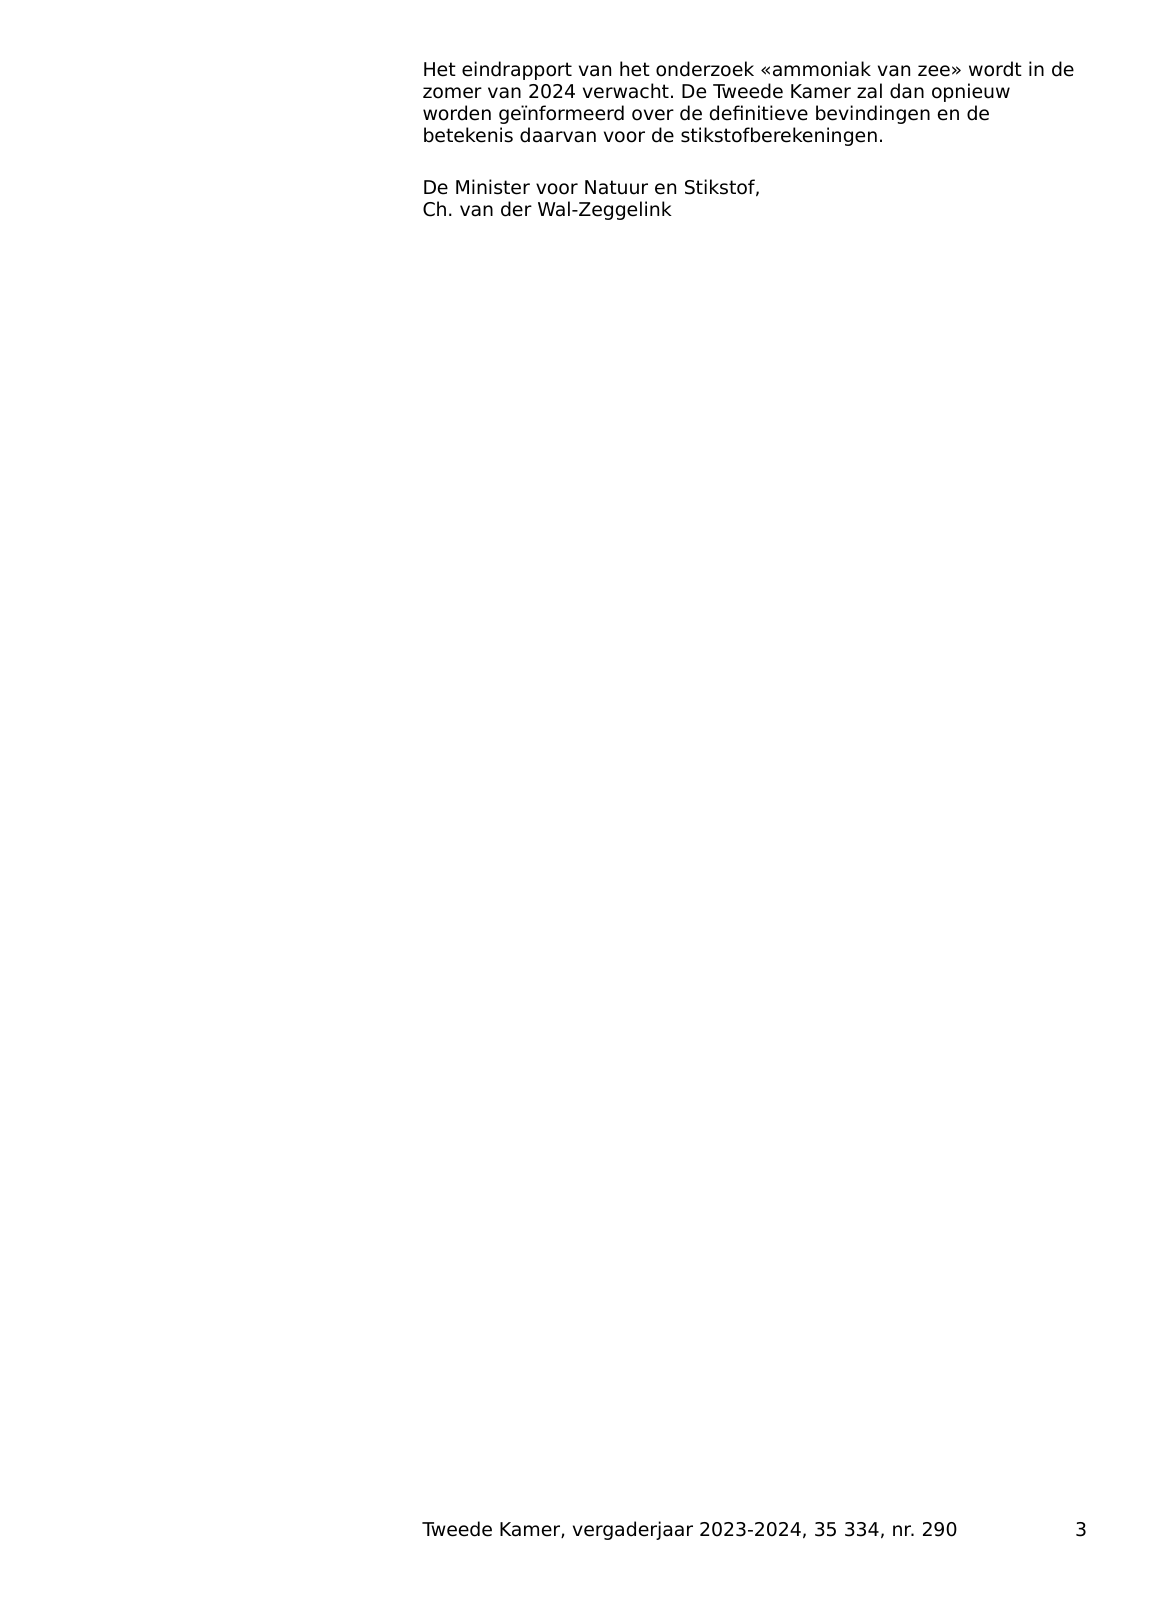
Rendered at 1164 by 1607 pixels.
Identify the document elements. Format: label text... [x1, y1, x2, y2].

text De Minister voor Natuur en Stikstof, Ch. van der Wal-Zeggelink [422, 177, 1087, 221]
text Het eindrapport van het onderzoek «ammoniak van zee» wordt in de zomer van 2024 verwacht. De Tweede Kamer zal dan opnieuw worden geïnformeerd over de definitieve bevindingen en de betekenis daarvan voor de stikstofberekeningen. [422, 59, 1087, 147]
